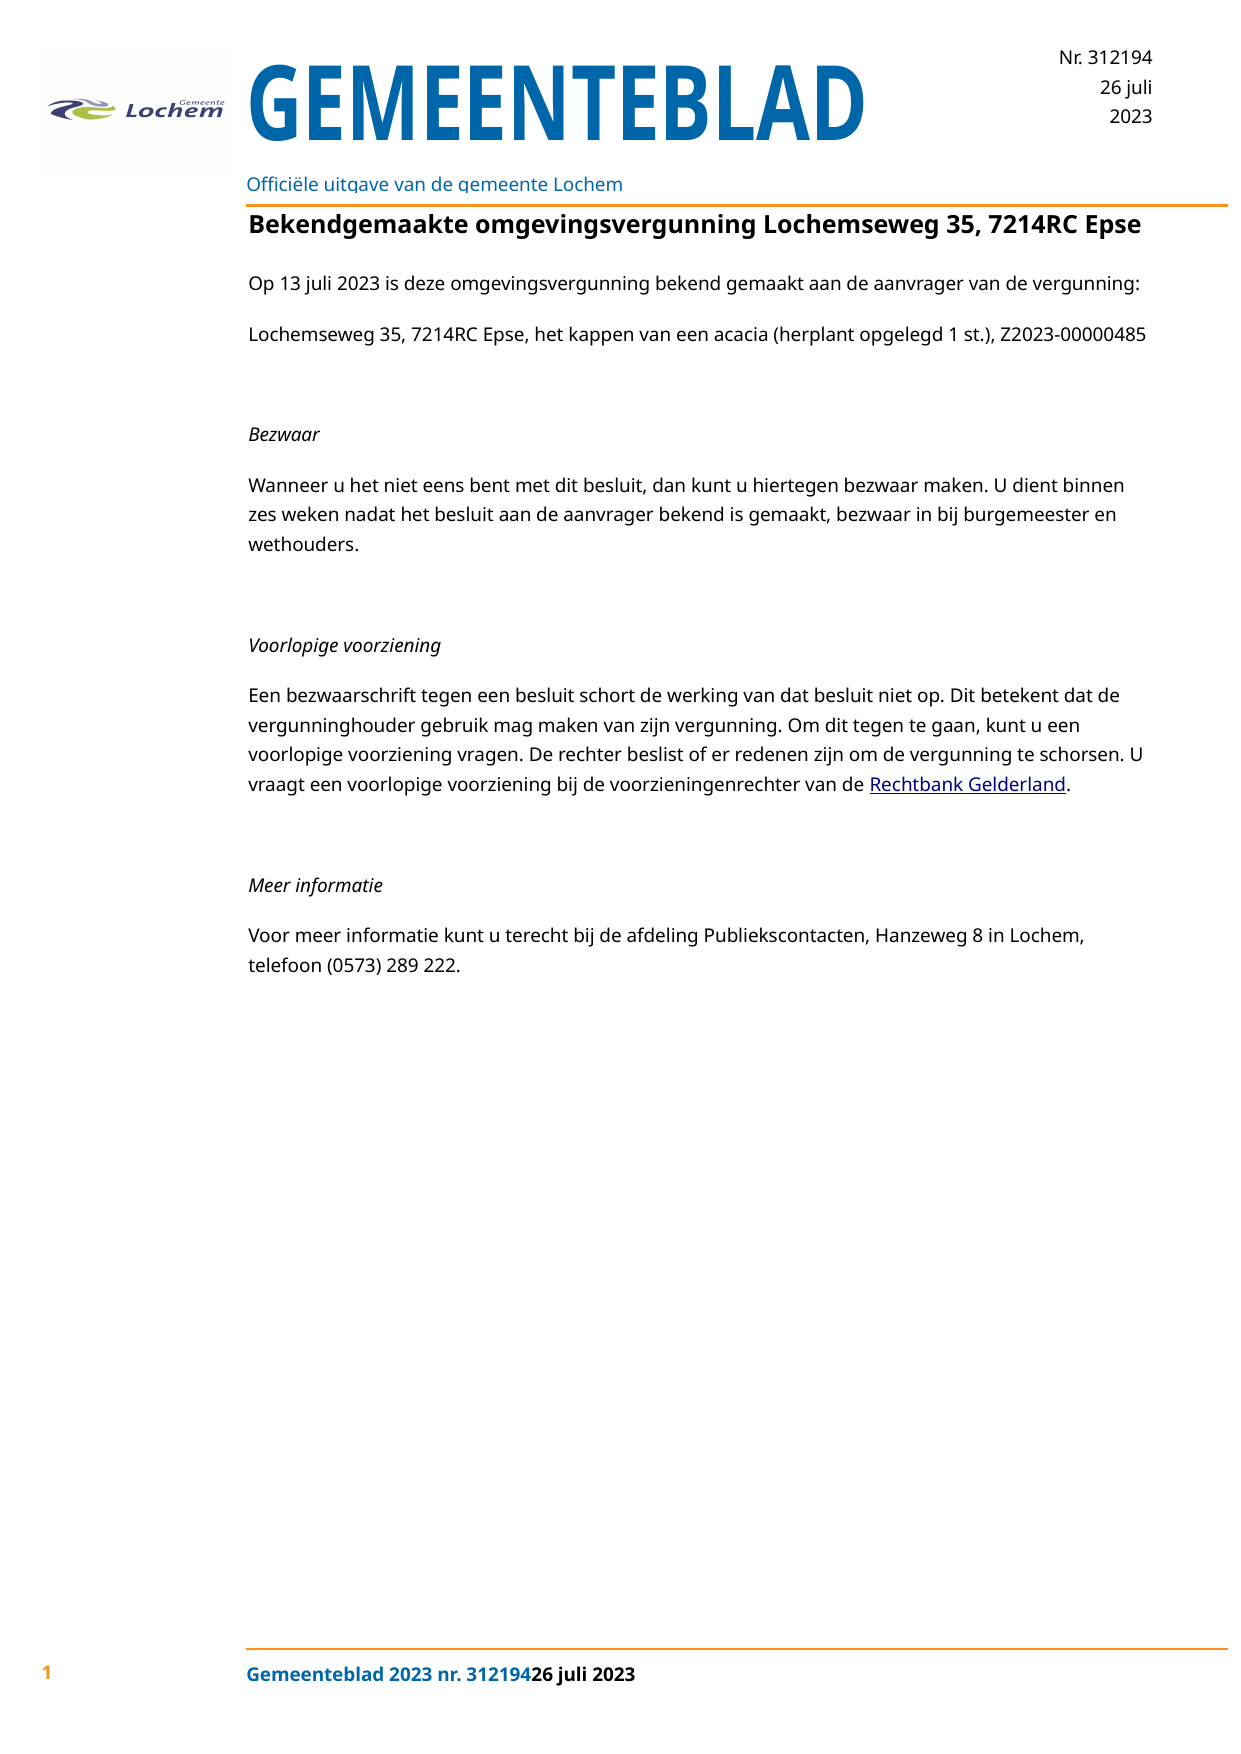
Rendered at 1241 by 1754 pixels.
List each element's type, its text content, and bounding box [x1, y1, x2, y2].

text Voorlopige voorziening [248, 632, 1152, 658]
text Op 13 juli 2023 is deze omgevingsvergunning bekend gemaakt aan de aanvrager van de vergunning: [248, 270, 1152, 296]
text Bezwaar [248, 422, 1152, 447]
text Voor meer informatie kunt u terecht bij de afdeling Publiekscontacten, Hanzeweg 8 in Lochem, telefoon (0573) 289 222. [248, 922, 1152, 978]
text Een bezwaarschrift tegen een besluit schort de werking van dat besluit niet op. Dit betekent dat de vergunninghouder gebruik mag maken van zijn vergunning. Om dit tegen te gaan, kunt u een voorlopige voorziening vragen. De rechter beslist of er redenen zijn om de vergunning te schorsen. U vraagt een voorlopige voorziening bij de voorzieningenrechter van de Rechtbank Gelderland. [248, 682, 1152, 797]
text Bekendgemaakte omgevingsvergunning Lochemseweg 35, 7214RC Epse [248, 207, 1152, 241]
text Wanneer u het niet eens bent met dit besluit, dan kunt u hiertegen bezwaar maken. U dient binnen zes weken nadat het besluit aan de aanvrager bekend is gemaakt, bezwaar in bij burgemeester en wethouders. [248, 472, 1152, 557]
picture [41, 47, 231, 172]
text Meer informatie [248, 872, 1152, 898]
text Lochemseweg 35, 7214RC Epse, het kappen van een acacia (herplant opgelegd 1 st.), Z2023-00000485 [248, 321, 1152, 346]
